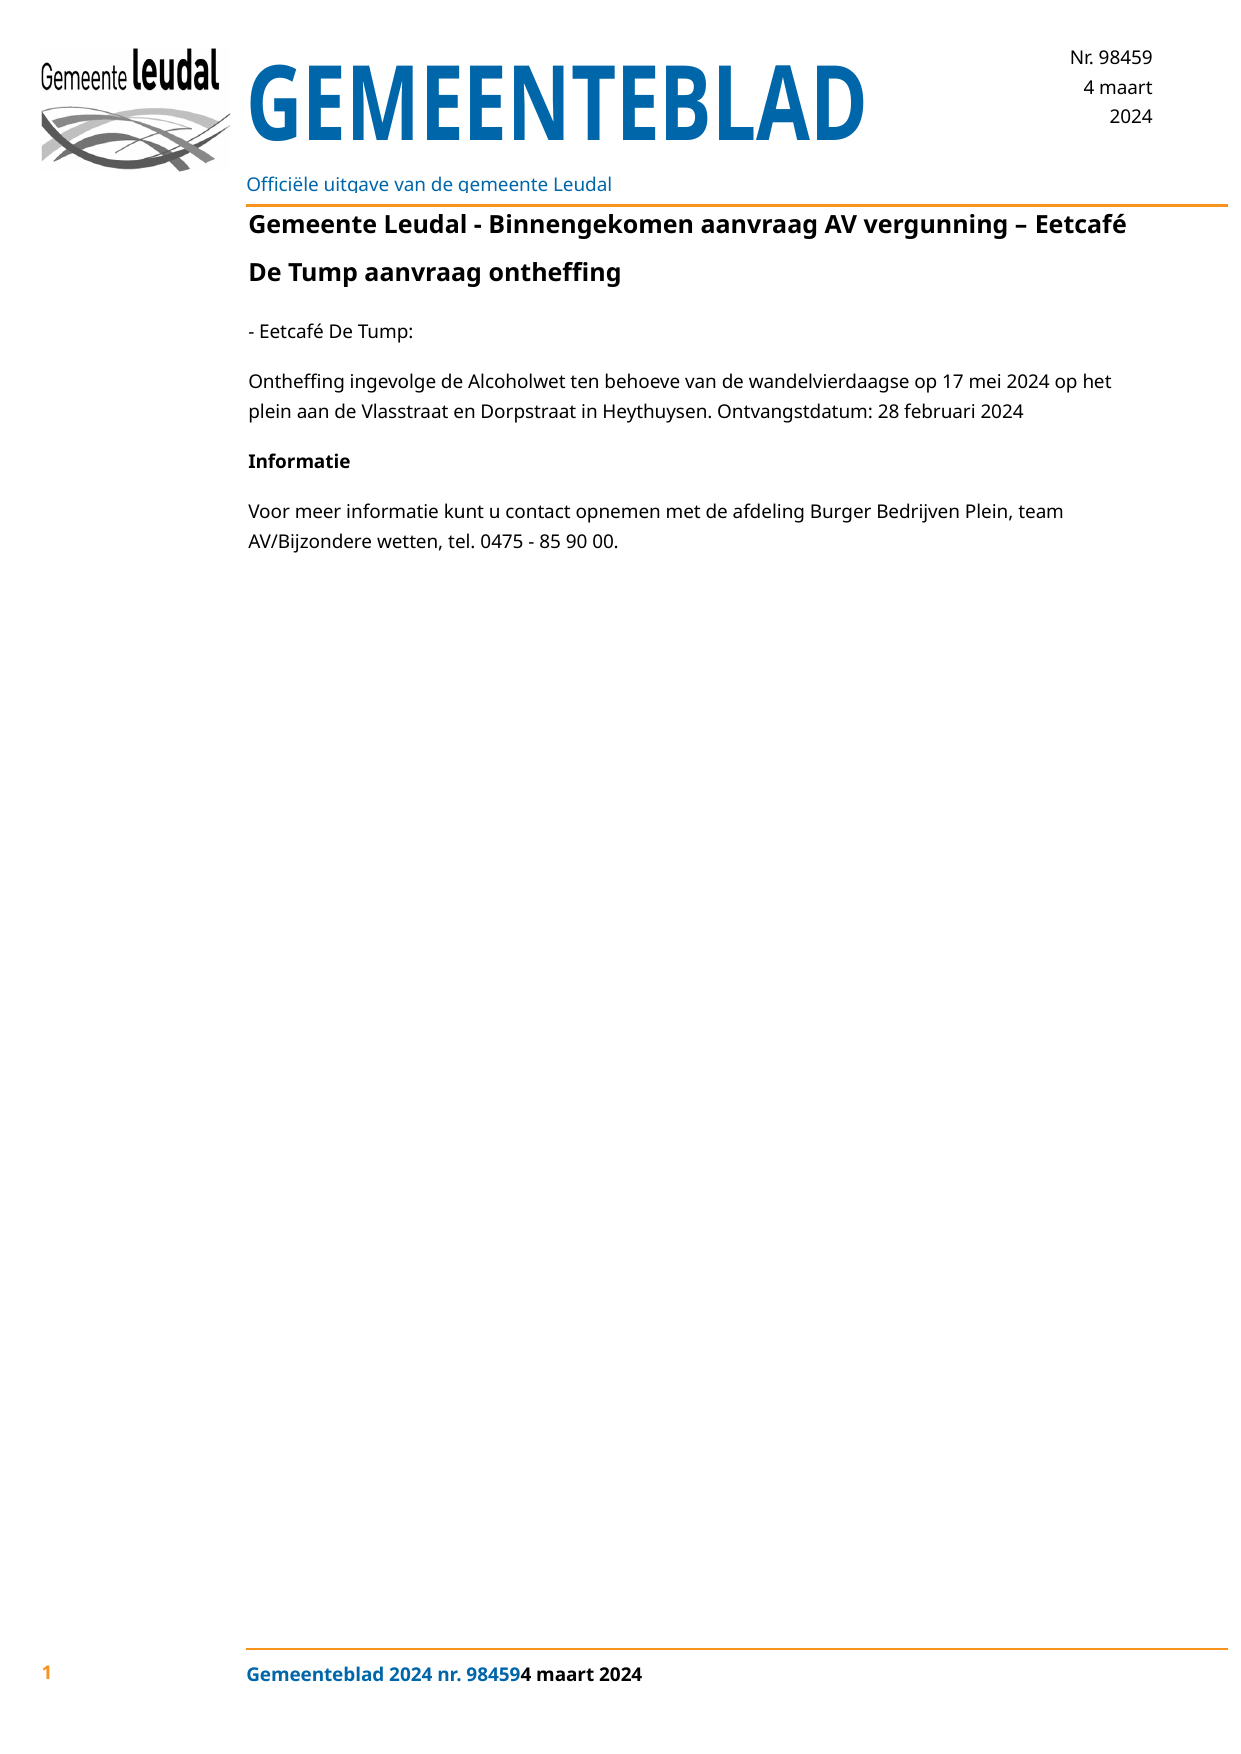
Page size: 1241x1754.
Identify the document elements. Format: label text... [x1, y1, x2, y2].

text Voor meer informatie kunt u contact opnemen met de afdeling Burger Bedrijven Plein, team AV/Bijzondere wetten, tel. 0475 - 85 90 00. [248, 499, 1152, 554]
picture [41, 47, 231, 172]
text Gemeente Leudal - Binnengekomen aanvraag AV vergunning – Eetcafé De Tump aanvraag ontheffing [248, 207, 1152, 288]
text Informatie [248, 448, 1152, 474]
text - Eetcafé De Tump: [248, 318, 1152, 344]
text Ontheffing ingevolge de Alcoholwet ten behoeve van de wandelvierdaagse op 17 mei 2024 op het plein aan de Vlasstraat en Dorpstraat in Heythuysen. Ontvangstdatum: 28 februari 2024 [248, 368, 1152, 424]
